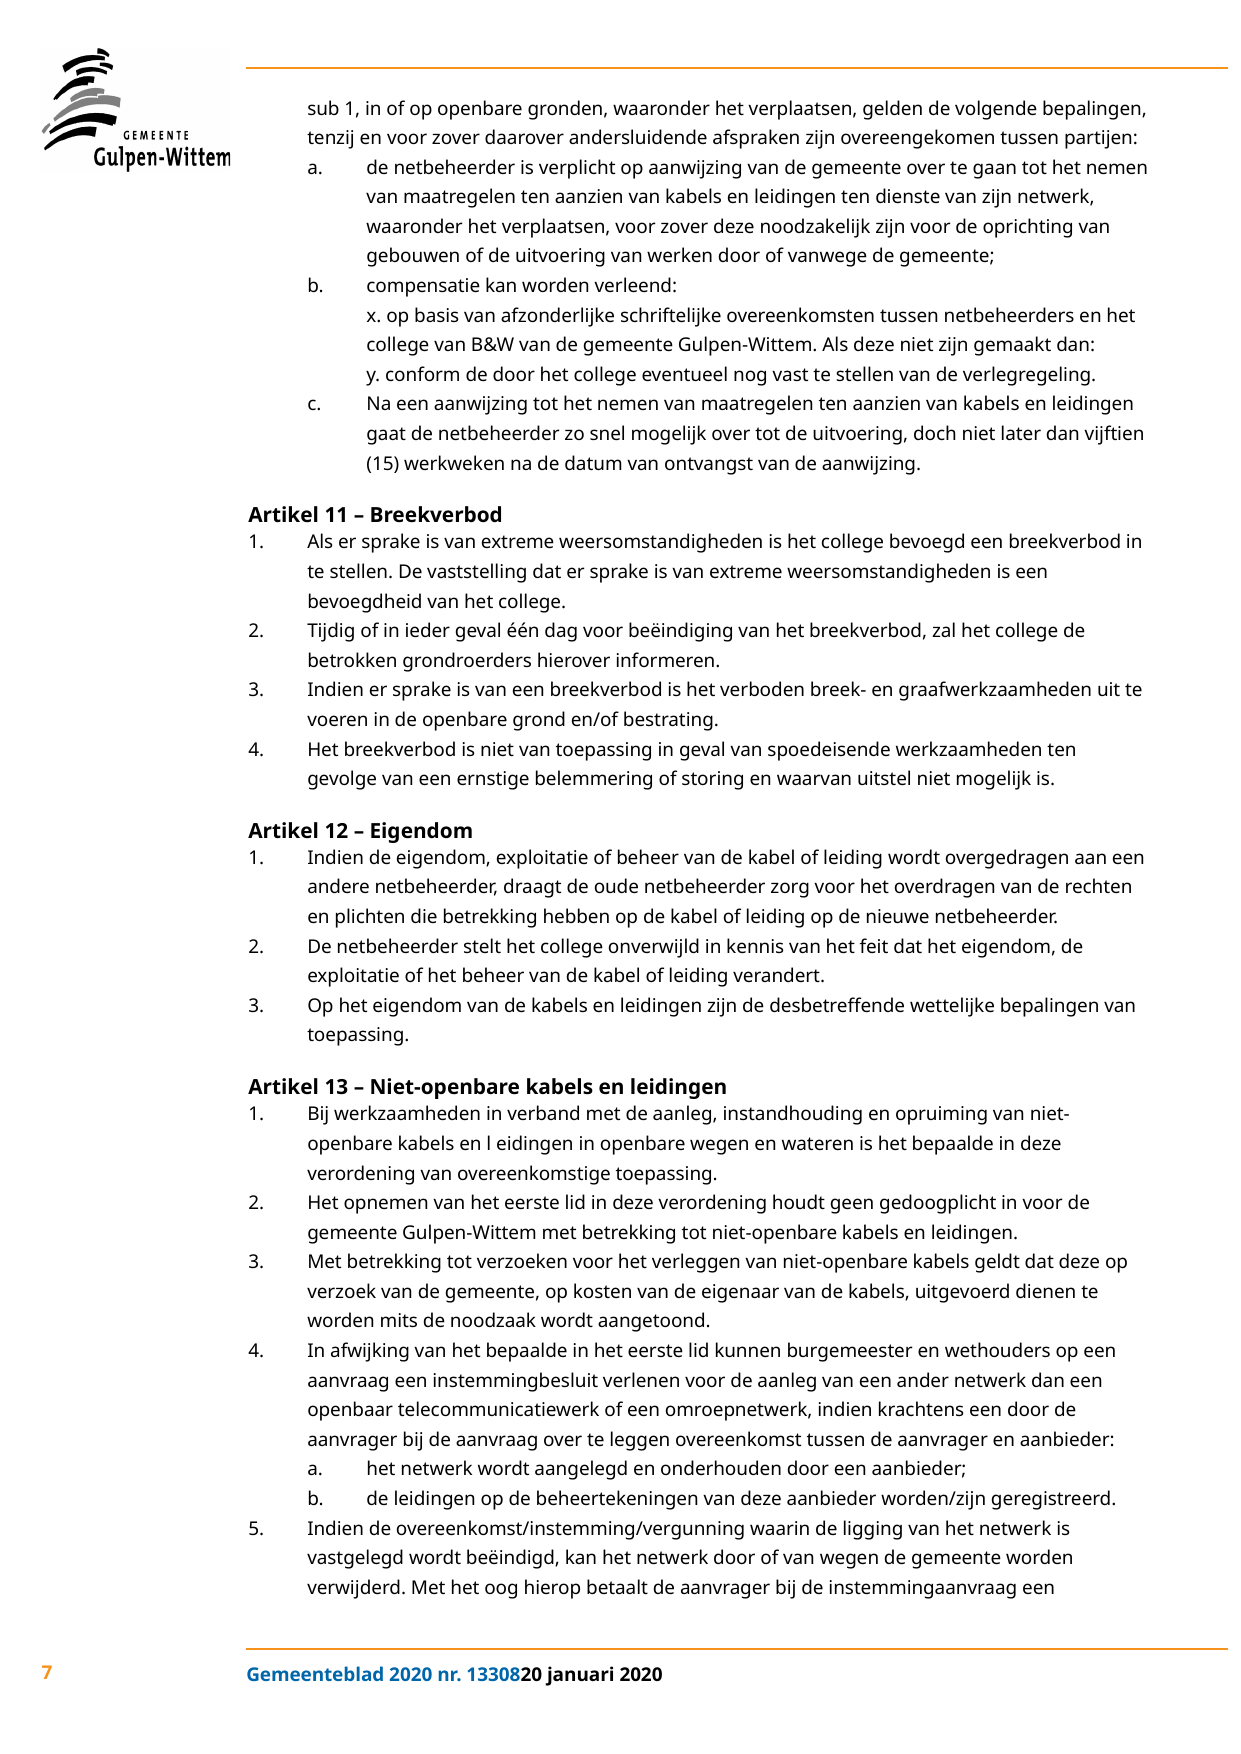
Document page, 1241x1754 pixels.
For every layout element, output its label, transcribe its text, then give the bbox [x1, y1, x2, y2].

list Als er sprake is van extreme weersomstandigheden is het college bevoegd een breekverbod in te stellen. De vaststelling dat er sprake is van extreme weersomstandigheden is een bevoegdheid van het college. [248, 529, 1152, 613]
text Artikel 11 – Breekverbod [248, 500, 1152, 529]
list De netbeheerder stelt het college onverwijld in kennis van het feit dat het eigendom, de exploitatie of het beheer van de kabel of leiding verandert. [248, 933, 1152, 988]
list het netwerk wordt aangelegd en onderhouden door een aanbieder; [307, 1456, 1152, 1481]
list de leidingen op de beheertekeningen van deze aanbieder worden/zijn geregistreerd. [307, 1485, 1152, 1511]
list de netbeheerder is verplicht op aanwijzing van de gemeente over te gaan tot het nemen van maatregelen ten aanzien van kabels en leidingen ten dienste van zijn netwerk, waaronder het verplaatsen, voor zover deze noodzakelijk zijn voor de oprichting van gebouwen of de uitvoering van werken door of vanwege de gemeente; [307, 154, 1152, 268]
list Tijdig of in ieder geval één dag voor beëindiging van het breekverbod, zal het college de betrokken grondroerders hierover informeren. [248, 617, 1152, 673]
list Het breekverbod is niet van toepassing in geval van spoedeisende werkzaamheden ten gevolge van een ernstige belemmering of storing en waarvan uitstel niet mogelijk is. [248, 736, 1152, 791]
list x. op basis van afzonderlijke schriftelijke overeenkomsten tussen netbeheerders en het college van B&W van de gemeente Gulpen-Wittem. Als deze niet zijn gemaakt dan: [307, 302, 1152, 357]
list Bij werkzaamheden in verband met de aanleg, instandhouding en opruiming van niet-openbare kabels en l eidingen in openbare wegen en wateren is het bepaalde in deze verordening van overeenkomstige toepassing. [248, 1101, 1152, 1185]
list Op het eigendom van de kabels en leidingen zijn de desbetreffende wettelijke bepalingen van toepassing. [248, 992, 1152, 1047]
list In afwijking van het bepaalde in het eerste lid kunnen burgemeester en wethouders op een aanvraag een instemmingbesluit verlenen voor de aanleg van een ander netwerk dan een openbaar telecommunicatiewerk of een omroepnetwerk, indien krachtens een door de aanvrager bij de aanvraag over te leggen overeenkomst tussen de aanvrager en aanbieder: [248, 1337, 1152, 1452]
list sub 1, in of op openbare gronden, waaronder het verplaatsen, gelden de volgende bepalingen, tenzij en voor zover daarover andersluidende afspraken zijn overeengekomen tussen partijen: [248, 95, 1152, 150]
list compensatie kan worden verleend: [307, 272, 1152, 298]
list Het opnemen van het eerste lid in deze verordening houdt geen gedoogplicht in voor de gemeente Gulpen-Wittem met betrekking tot niet-openbare kabels en leidingen. [248, 1189, 1152, 1244]
list Na een aanwijzing tot het nemen van maatregelen ten aanzien van kabels en leidingen gaat de netbeheerder zo snel mogelijk over tot de uitvoering, doch niet later dan vijftien (15) werkweken na de datum van ontvangst van de aanwijzing. [307, 391, 1152, 476]
list Indien de eigendom, exploitatie of beheer van de kabel of leiding wordt overgedragen aan een andere netbeheerder, draagt de oude netbeheerder zorg voor het overdragen van de rechten en plichten die betrekking hebben op de kabel of leiding op de nieuwe netbeheerder. [248, 844, 1152, 929]
list Indien de overeenkomst/instemming/vergunning waarin de ligging van het netwerk is vastgelegd wordt beëindigd, kan het netwerk door of van wegen de gemeente worden verwijderd. Met het oog hierop betaalt de aanvrager bij de instemmingaanvraag een [248, 1515, 1152, 1599]
list Met betrekking tot verzoeken voor het verleggen van niet-openbare kabels geldt dat deze op verzoek van de gemeente, op kosten van de eigenaar van de kabels, uitgevoerd dienen te worden mits de noodzaak wordt aangetoond. [248, 1248, 1152, 1333]
list y. conform de door het college eventueel nog vast te stellen van de verlegregeling. [307, 361, 1152, 387]
picture [41, 47, 231, 172]
list Indien er sprake is van een breekverbod is het verboden breek- en graafwerkzaamheden uit te voeren in de openbare grond en/of bestrating. [248, 677, 1152, 732]
text Artikel 13 – Niet-openbare kabels en leidingen [248, 1072, 1152, 1101]
text Artikel 12 – Eigendom [248, 816, 1152, 844]
